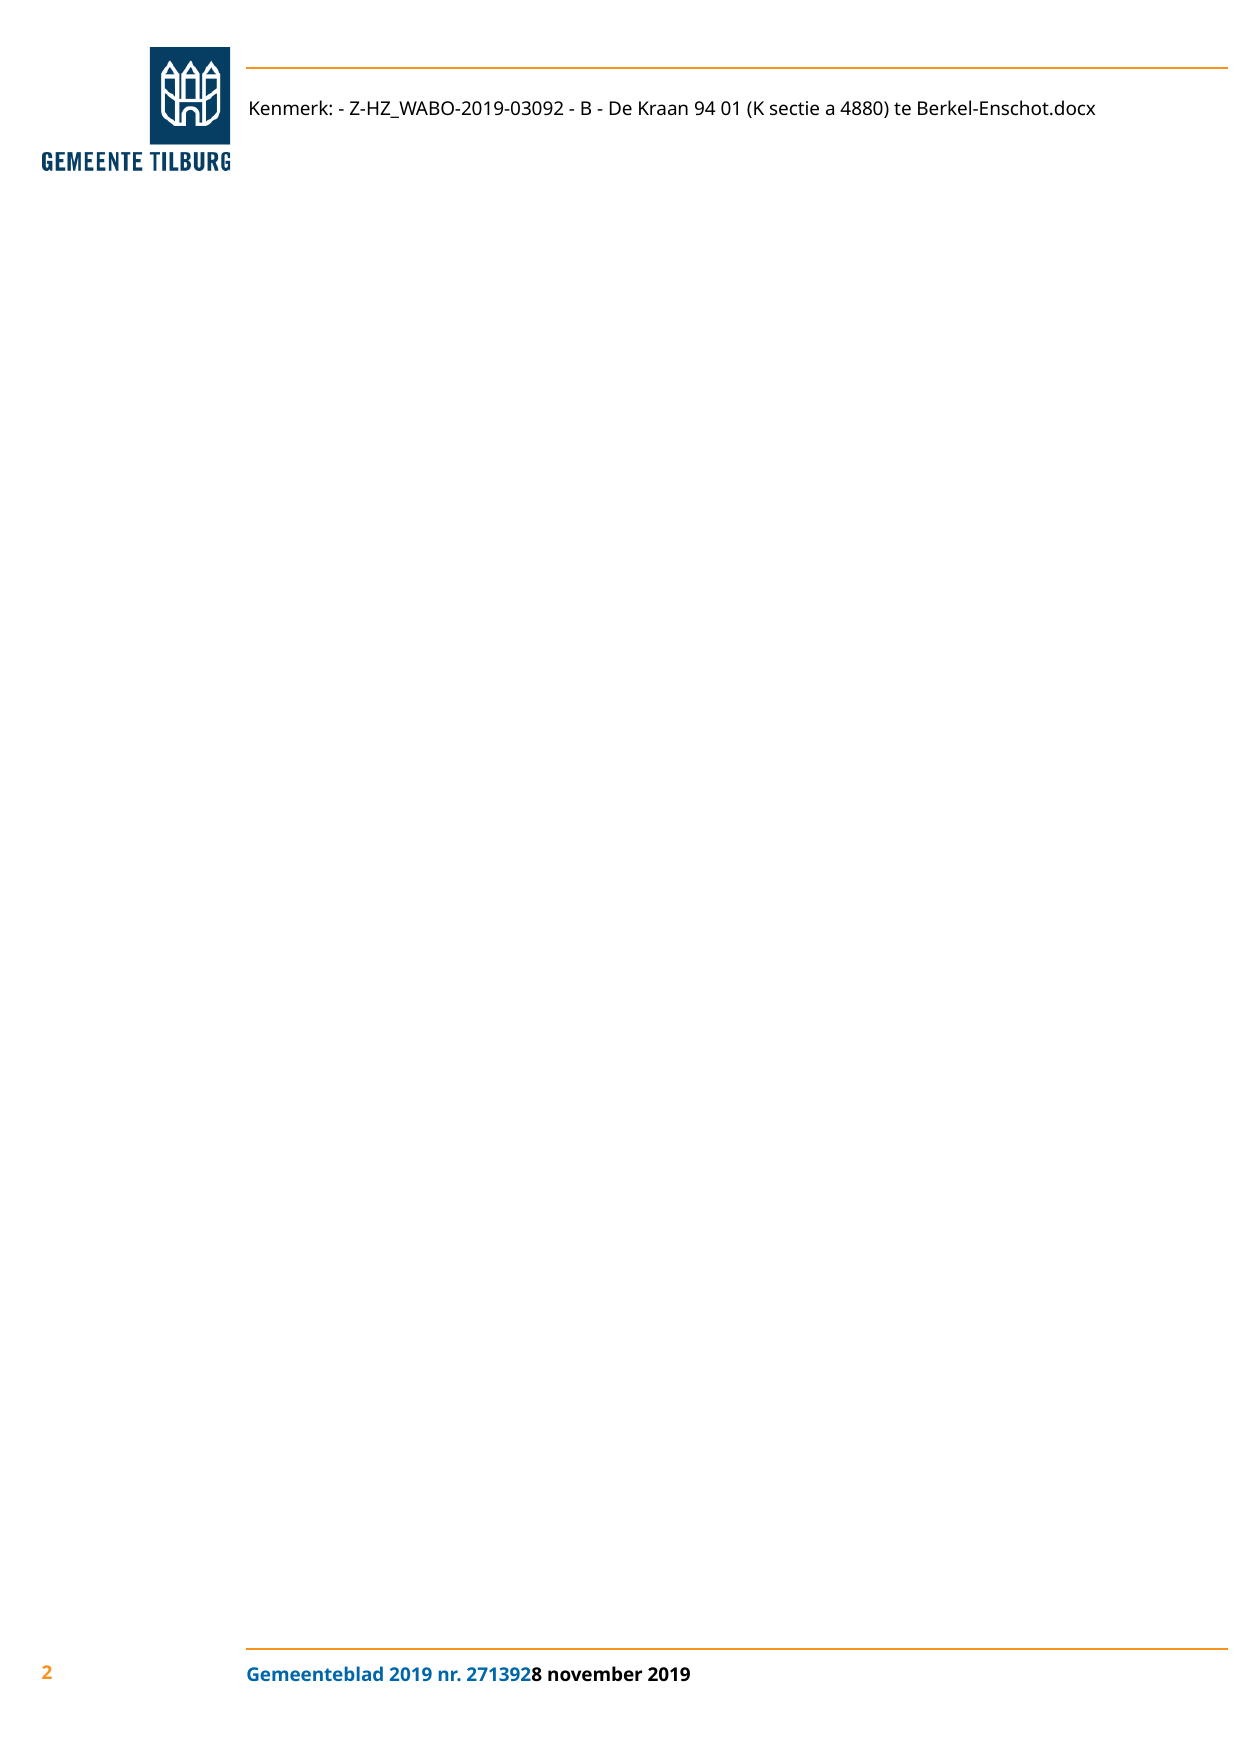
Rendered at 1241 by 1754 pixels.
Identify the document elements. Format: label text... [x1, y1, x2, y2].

picture [41, 47, 231, 172]
text Kenmerk: - Z-HZ_WABO-2019-03092 - B - De Kraan 94 01 (K sectie a 4880) te Berkel-Enschot.docx [248, 95, 1152, 121]
